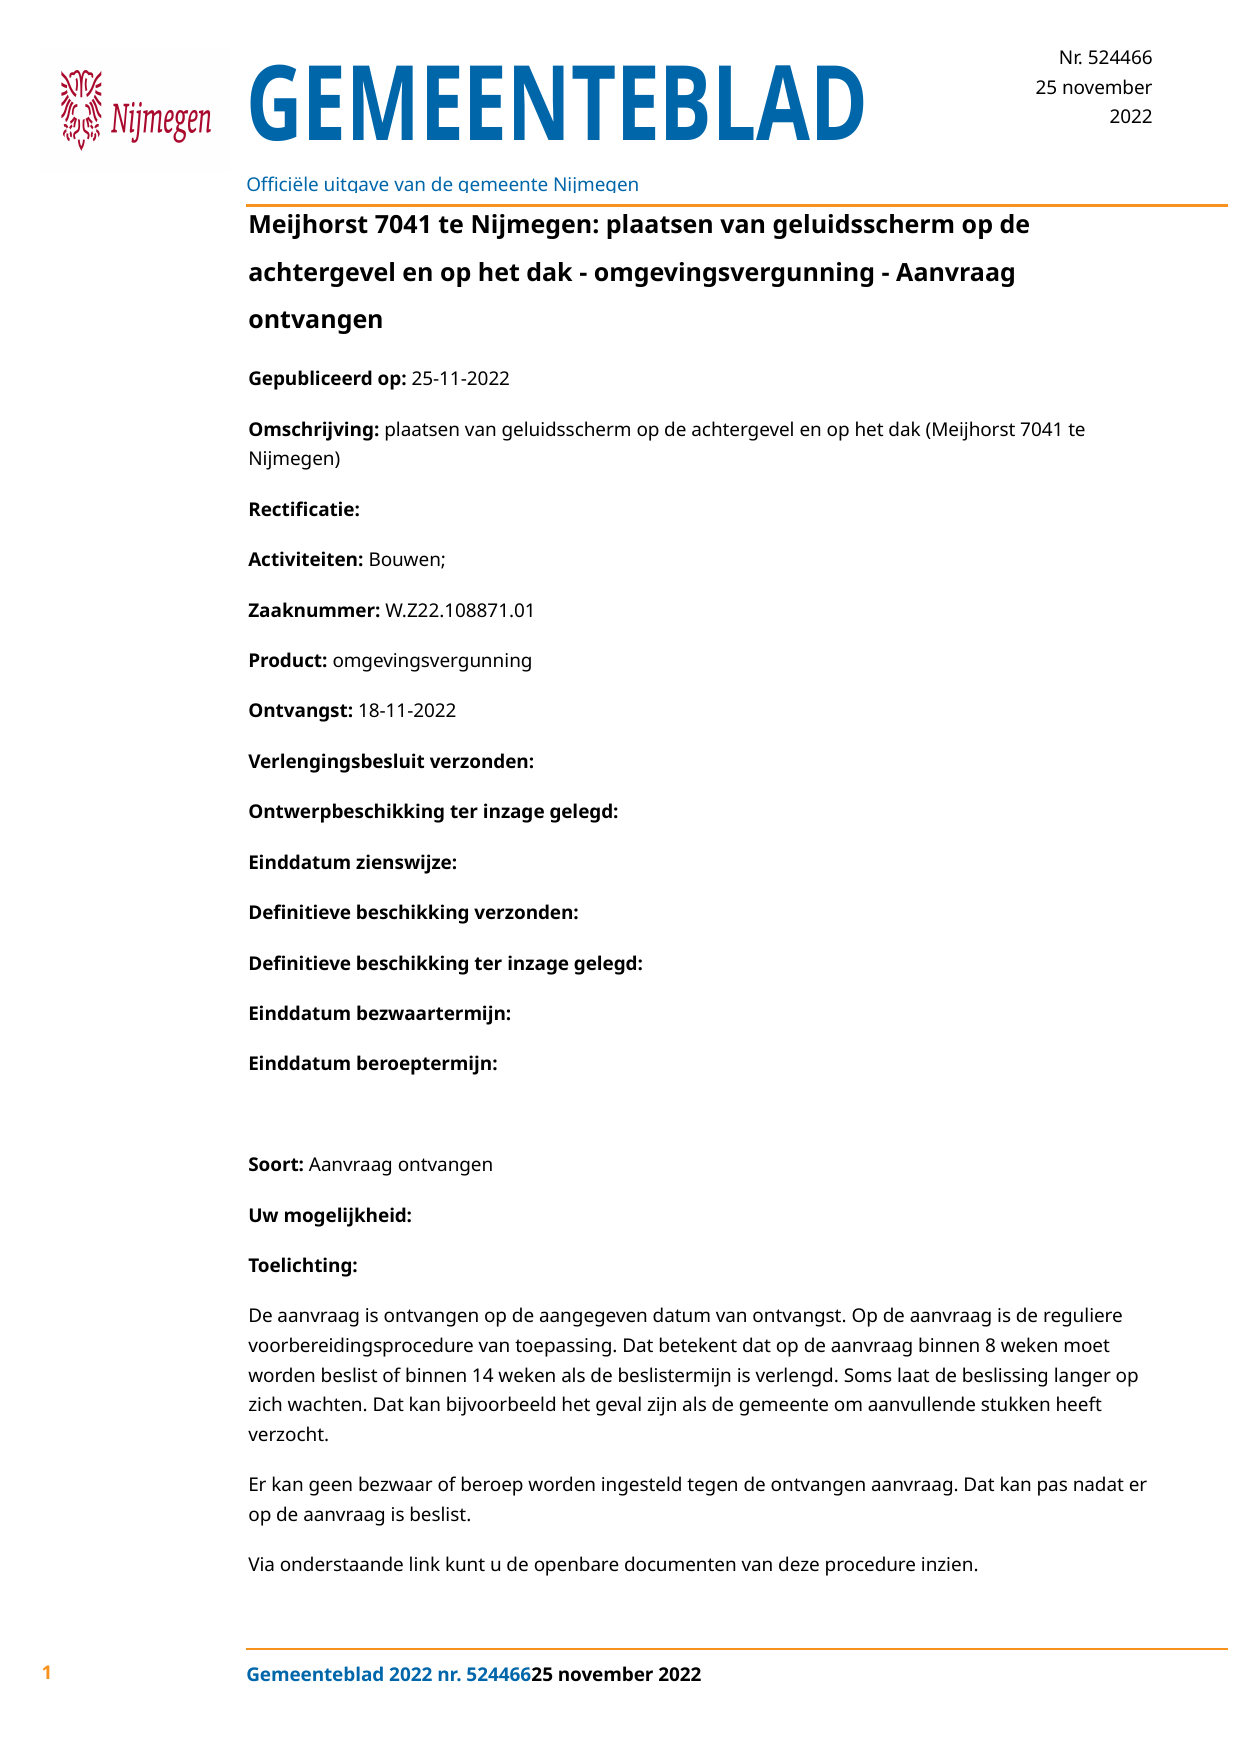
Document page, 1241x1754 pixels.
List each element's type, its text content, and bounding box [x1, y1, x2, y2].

text Einddatum bezwaartermijn: [248, 1000, 1152, 1026]
text Rectificatie: [248, 496, 1152, 522]
text Via onderstaande link kunt u de openbare documenten van deze procedure inzien. [248, 1551, 1152, 1577]
text Er kan geen bezwaar of beroep worden ingesteld tegen de ontvangen aanvraag. Dat kan pas nadat er op de aanvraag is beslist. [248, 1471, 1152, 1527]
text Toelichting: [248, 1252, 1152, 1278]
text Verlengingsbesluit verzonden: [248, 748, 1152, 774]
text Zaaknummer: W.Z22.108871.01 [248, 597, 1152, 622]
text Uw mogelijkheid: [248, 1202, 1152, 1227]
text Einddatum zienswijze: [248, 849, 1152, 874]
text De aanvraag is ontvangen op de aangegeven datum van ontvangst. Op de aanvraag is de reguliere voorbereidingsprocedure van toepassing. Dat betekent dat op de aanvraag binnen 8 weken moet worden beslist of binnen 14 weken als de beslistermijn is verlengd. Soms laat de beslissing langer op zich wachten. Dat kan bijvoorbeeld het geval zijn als de gemeente om aanvullende stukken heeft verzocht. [248, 1303, 1152, 1447]
text Soort: Aanvraag ontvangen [248, 1151, 1152, 1177]
text Definitieve beschikking verzonden: [248, 899, 1152, 925]
text Gepubliceerd op: 25-11-2022 [248, 366, 1152, 391]
text Meijhorst 7041 te Nijmegen: plaatsen van geluidsscherm op de achtergevel en op het dak - omgevingsvergunning - Aanvraag ontvangen [248, 207, 1152, 336]
text Omschrijving: plaatsen van geluidsscherm op de achtergevel en op het dak (Meijhorst 7041 te Nijmegen) [248, 416, 1152, 471]
text Ontwerpbeschikking ter inzage gelegd: [248, 798, 1152, 824]
text Einddatum beroeptermijn: [248, 1051, 1152, 1076]
text Ontvangst: 18-11-2022 [248, 698, 1152, 723]
text Product: omgevingsvergunning [248, 647, 1152, 673]
text Definitieve beschikking ter inzage gelegd: [248, 950, 1152, 975]
picture [41, 47, 231, 172]
text Activiteiten: Bouwen; [248, 546, 1152, 572]
